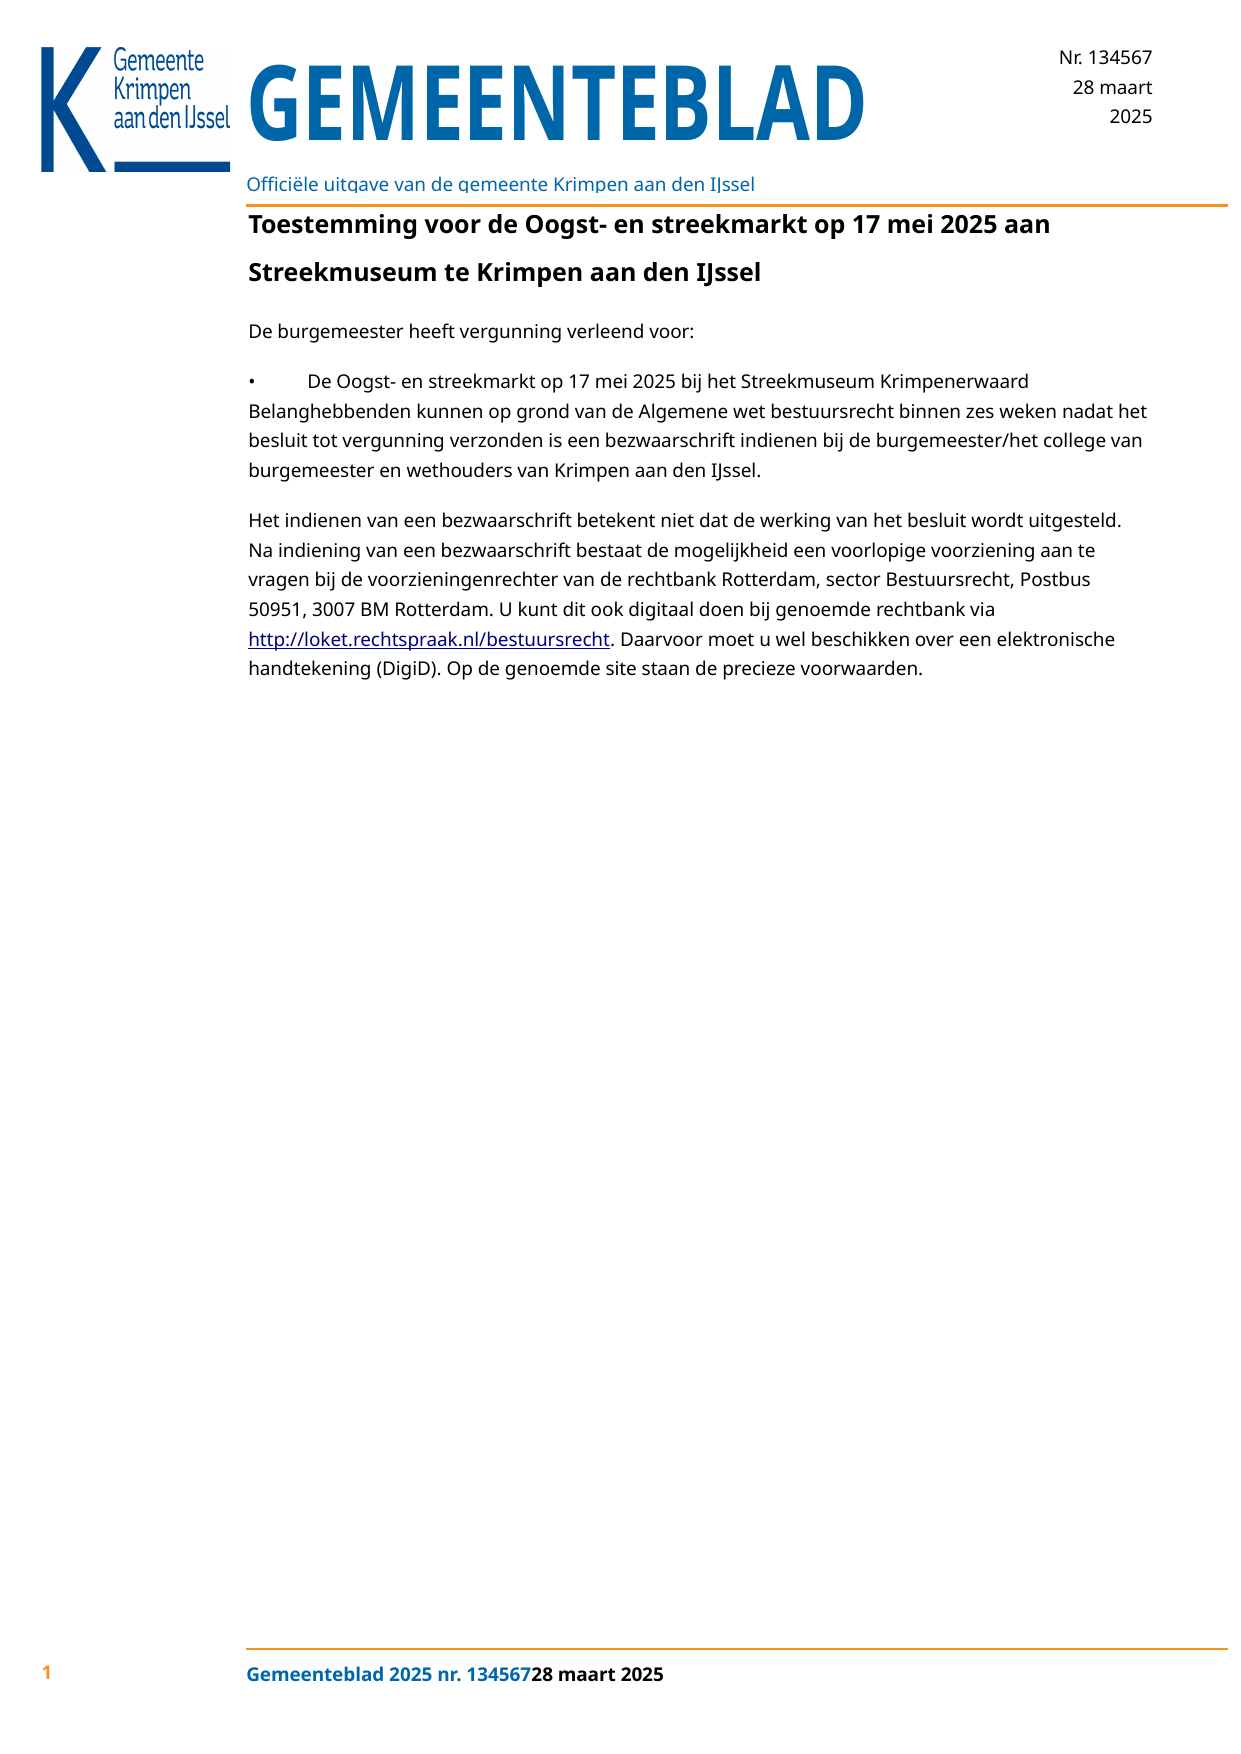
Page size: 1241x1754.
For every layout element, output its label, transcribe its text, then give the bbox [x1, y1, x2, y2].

text Belanghebbenden kunnen op grond van de Algemene wet bestuursrecht binnen zes weken nadat het besluit tot vergunning verzonden is een bezwaarschrift indienen bij de burgemeester/het college van burgemeester en wethouders van Krimpen aan den IJssel. [248, 398, 1152, 483]
text Het indienen van een bezwaarschrift betekent niet dat de werking van het besluit wordt uitgesteld. Na indiening van een bezwaarschrift bestaat de mogelijkheid een voorlopige voorziening aan te vragen bij de voorzieningenrechter van de rechtbank Rotterdam, sector Bestuursrecht, Postbus 50951, 3007 BM Rotterdam. U kunt dit ook digitaal doen bij genoemde rechtbank via http://loket.rechtspraak.nl/bestuursrecht. Daarvoor moet u wel beschikken over een elektronische handtekening (DigiD). Op de genoemde site staan de precieze voorwaarden. [248, 507, 1152, 681]
text De burgemeester heeft vergunning verleend voor: [248, 318, 1152, 344]
text Toestemming voor de Oogst- en streekmarkt op 17 mei 2025 aan Streekmuseum te Krimpen aan den IJssel [248, 207, 1152, 288]
list De Oogst- en streekmarkt op 17 mei 2025 bij het Streekmuseum Krimpenerwaard [248, 368, 1152, 394]
picture [41, 47, 231, 172]
